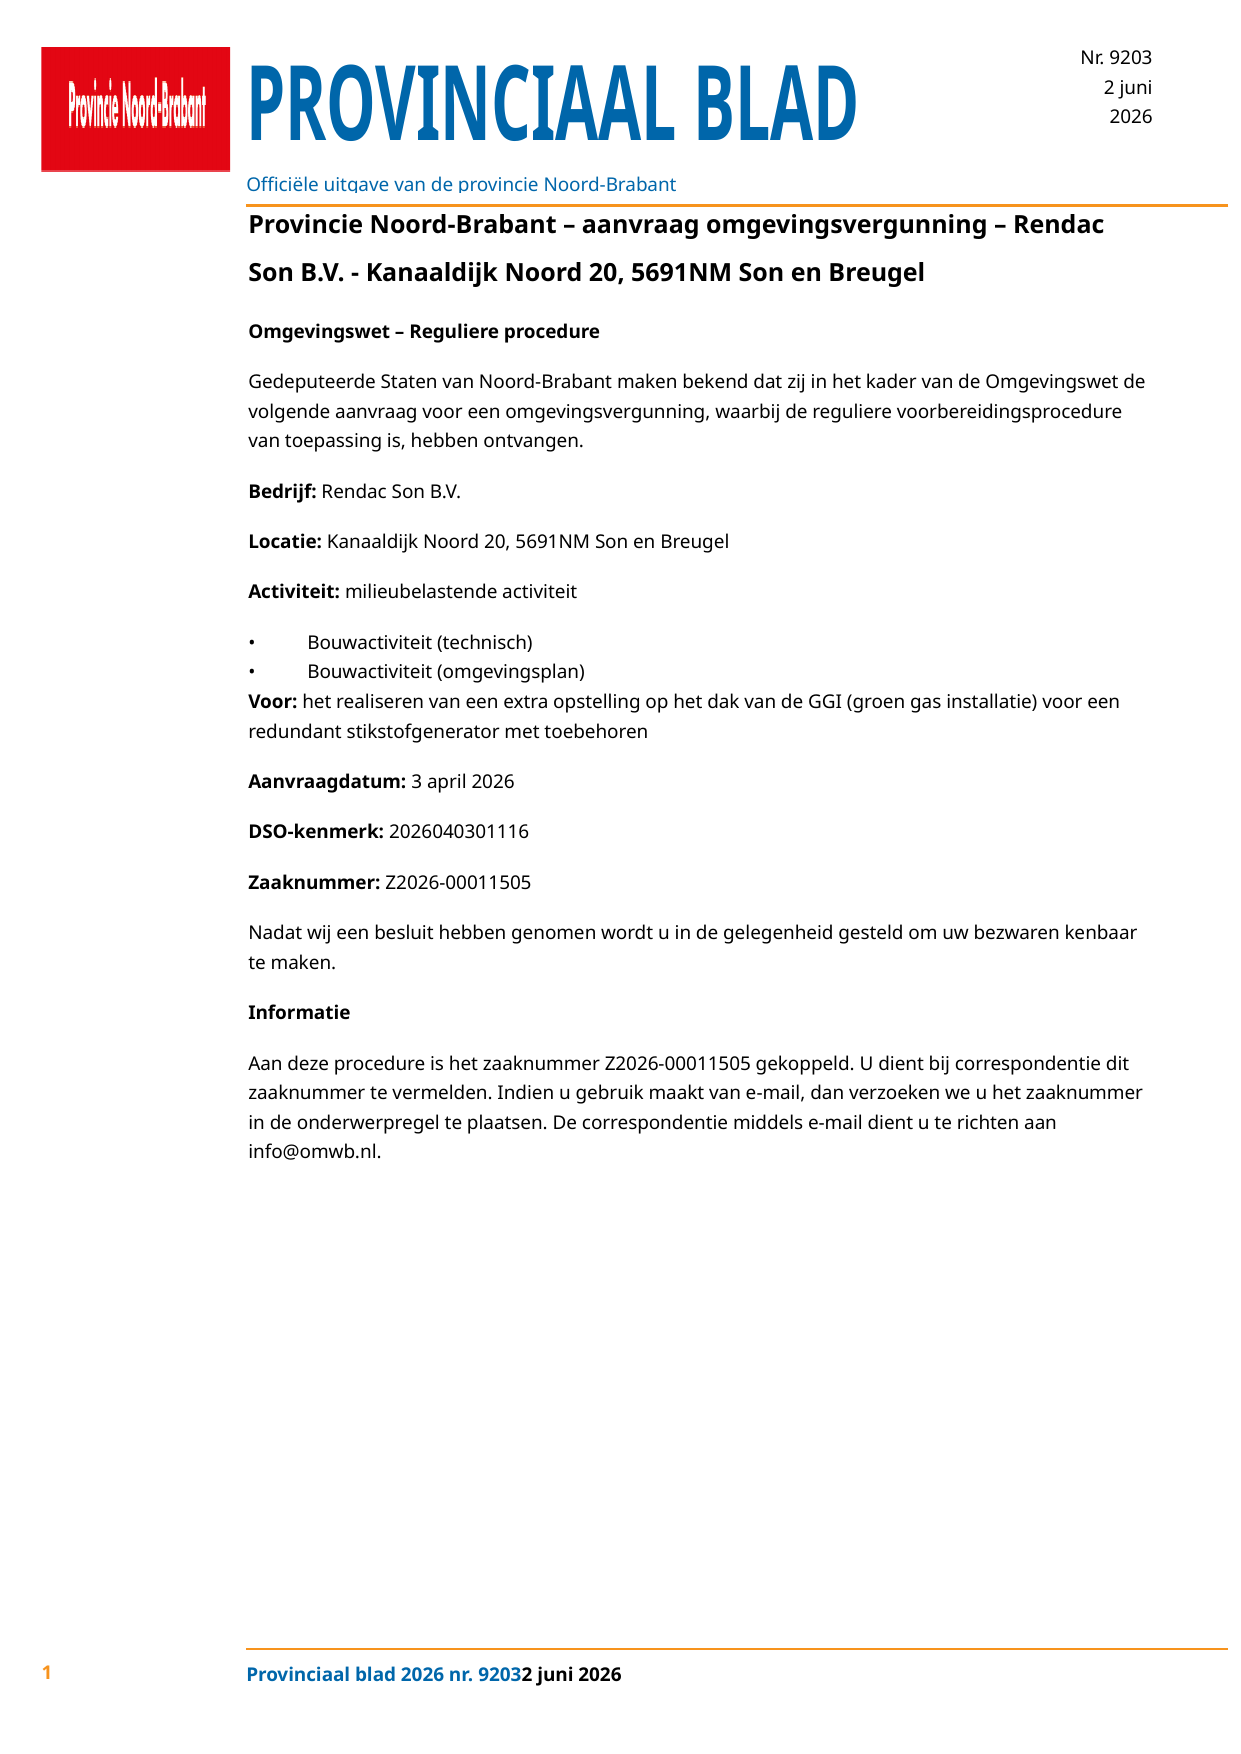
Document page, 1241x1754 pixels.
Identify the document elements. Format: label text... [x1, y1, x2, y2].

text Nadat wij een besluit hebben genomen wordt u in de gelegenheid gesteld om uw bezwaren kenbaar te maken. [248, 919, 1152, 975]
text Locatie: Kanaaldijk Noord 20, 5691NM Son en Breugel [248, 528, 1152, 554]
text Aanvraagdatum: 3 april 2026 [248, 768, 1152, 794]
text Activiteit: milieubelastende activiteit [248, 579, 1152, 604]
text Aan deze procedure is het zaaknummer Z2026-00011505 gekoppeld. U dient bij correspondentie dit zaaknummer te vermelden. Indien u gebruik maakt van e-mail, dan verzoeken we u het zaaknummer in de onderwerpregel te plaatsen. De correspondentie middels e-mail dient u te richten aan info@omwb.nl. [248, 1050, 1152, 1164]
text Omgevingswet – Reguliere procedure [248, 318, 1152, 344]
text Bedrijf: Rendac Son B.V. [248, 478, 1152, 504]
text Gedeputeerde Staten van Noord-Brabant maken bekend dat zij in het kader van de Omgevingswet de volgende aanvraag voor een omgevingsvergunning, waarbij de reguliere voorbereidingsprocedure van toepassing is, hebben ontvangen. [248, 368, 1152, 453]
text Voor: het realiseren van een extra opstelling op het dak van de GGI (groen gas installatie) voor een redundant stikstofgenerator met toebehoren [248, 688, 1152, 744]
text Provincie Noord-Brabant – aanvraag omgevingsvergunning – Rendac Son B.V. - Kanaaldijk Noord 20, 5691NM Son en Breugel [248, 207, 1152, 288]
text Zaaknummer: Z2026-00011505 [248, 869, 1152, 895]
text Informatie [248, 999, 1152, 1025]
list Bouwactiviteit (technisch) [248, 629, 1152, 655]
list Bouwactiviteit (omgevingsplan) [248, 659, 1152, 684]
text DSO-kenmerk: 2026040301116 [248, 819, 1152, 844]
picture [41, 47, 231, 172]
